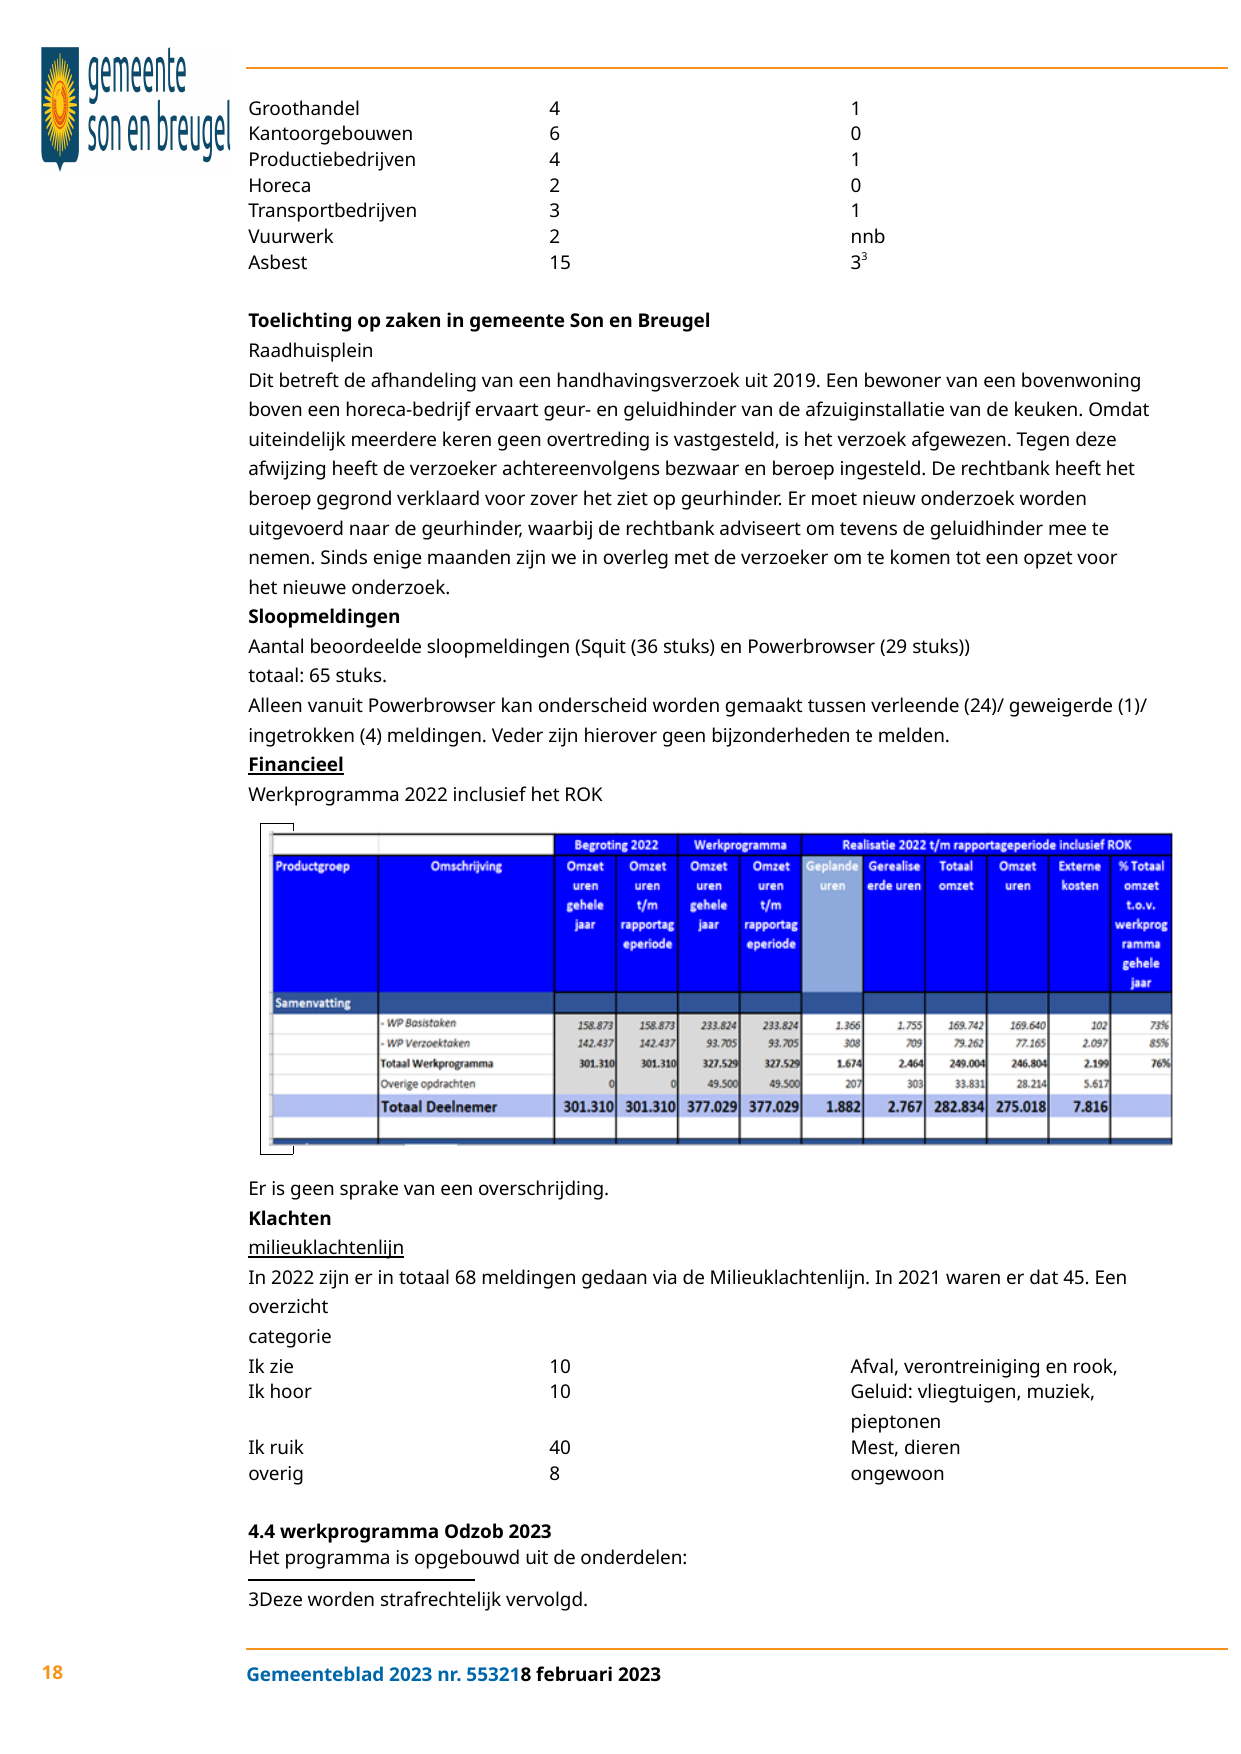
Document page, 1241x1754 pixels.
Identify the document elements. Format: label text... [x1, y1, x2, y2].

table_cell 40 [549, 1434, 850, 1460]
table_cell 1 [850, 146, 1152, 172]
text Klachten [248, 1205, 1152, 1231]
text Werkprogramma 2022 inclusief het ROK [248, 781, 1152, 807]
text In 2022 zijn er in totaal 68 meldingen gedaan via de Milieuklachtenlijn. In 2021 waren er dat 45. Een overzicht [248, 1264, 1152, 1319]
text Aantal beoordeelde sloopmeldingen (Squit (36 stuks) en Powerbrowser (29 stuks)) [248, 633, 1152, 659]
table_cell Asbest [248, 249, 549, 275]
text Er is geen sprake van een overschrijding. [248, 1175, 1152, 1201]
table_cell 4 [549, 95, 850, 121]
table_header Ik zie [248, 1353, 549, 1379]
table_cell 1 [850, 95, 1152, 121]
table_cell Kantoorgebouwen [248, 121, 549, 146]
text Dit betreft de afhandeling van een handhavingsverzoek uit 2019. Een bewoner van een bovenwoning boven een horeca-bedrijf ervaart geur- en geluidhinder van de afzuiginstallatie van de keuken. Omdat uiteindelijk meerdere keren geen overtreding is vastgesteld, is het verzoek afgewezen. Tegen deze afwijzing heeft de verzoeker achtereenvolgens bezwaar en beroep ingesteld. De rechtbank heeft het beroep gegrond verklaard voor zover het ziet op geurhinder. Er moet nieuw onderzoek worden uitgevoerd naar de geurhinder, waarbij de rechtbank adviseert om tevens de geluidhinder mee te nemen. Sinds enige maanden zijn we in overleg met de verzoeker om te komen tot een opzet voor het nieuwe onderzoek. [248, 367, 1152, 600]
picture [41, 47, 231, 172]
table_cell 15 [549, 249, 850, 275]
table_cell 2 [549, 172, 850, 198]
table_cell 3 [549, 198, 850, 223]
table_cell 8 [549, 1460, 850, 1486]
table_cell 1 [850, 198, 1152, 223]
text totaal: 65 stuks. [248, 663, 1152, 688]
table_cell Productiebedrijven [248, 146, 549, 172]
table_cell Ik ruik [248, 1434, 549, 1460]
picture [268, 831, 1173, 1146]
table_cell Mest, dieren [850, 1434, 1152, 1460]
table_cell Vuurwerk [248, 224, 549, 249]
table_cell 10 [549, 1379, 850, 1434]
table_header Afval, verontreiniging en rook, [850, 1353, 1152, 1379]
text Het programma is opgebouwd uit de onderdelen: [248, 1544, 1152, 1570]
table_cell Ik hoor [248, 1379, 549, 1434]
table_cell 0 [850, 172, 1152, 198]
table_header 10 [549, 1353, 850, 1379]
table_cell nnb [850, 224, 1152, 249]
table_cell Transportbedrijven [248, 198, 549, 223]
table_cell Groothandel [248, 95, 549, 121]
text Financieel [248, 751, 1152, 777]
table_cell 3 [850, 249, 1152, 275]
text Raadhuisplein [248, 337, 1152, 363]
table_cell Horeca [248, 172, 549, 198]
table_cell Geluid: vliegtuigen, muziek, pieptonen [850, 1379, 1152, 1434]
text categorie [248, 1323, 1152, 1349]
text Toelichting op zaken in gemeente Son en Breugel [248, 308, 1152, 333]
table_cell 0 [850, 121, 1152, 146]
text Alleen vanuit Powerbrowser kan onderscheid worden gemaakt tussen verleende (24)/ geweigerde (1)/ ingetrokken (4) meldingen. Veder zijn hierover geen bijzonderheden te melden. [248, 692, 1152, 748]
text 4.4 werkprogramma Odzob 2023 [248, 1518, 1152, 1544]
table_cell 6 [549, 121, 850, 146]
table_cell 2 [549, 224, 850, 249]
table_cell overig [248, 1460, 549, 1486]
text milieuklachtenlijn [248, 1234, 1152, 1260]
text Sloopmeldingen [248, 603, 1152, 629]
table_cell 4 [549, 146, 850, 172]
table_cell ongewoon [850, 1460, 1152, 1486]
